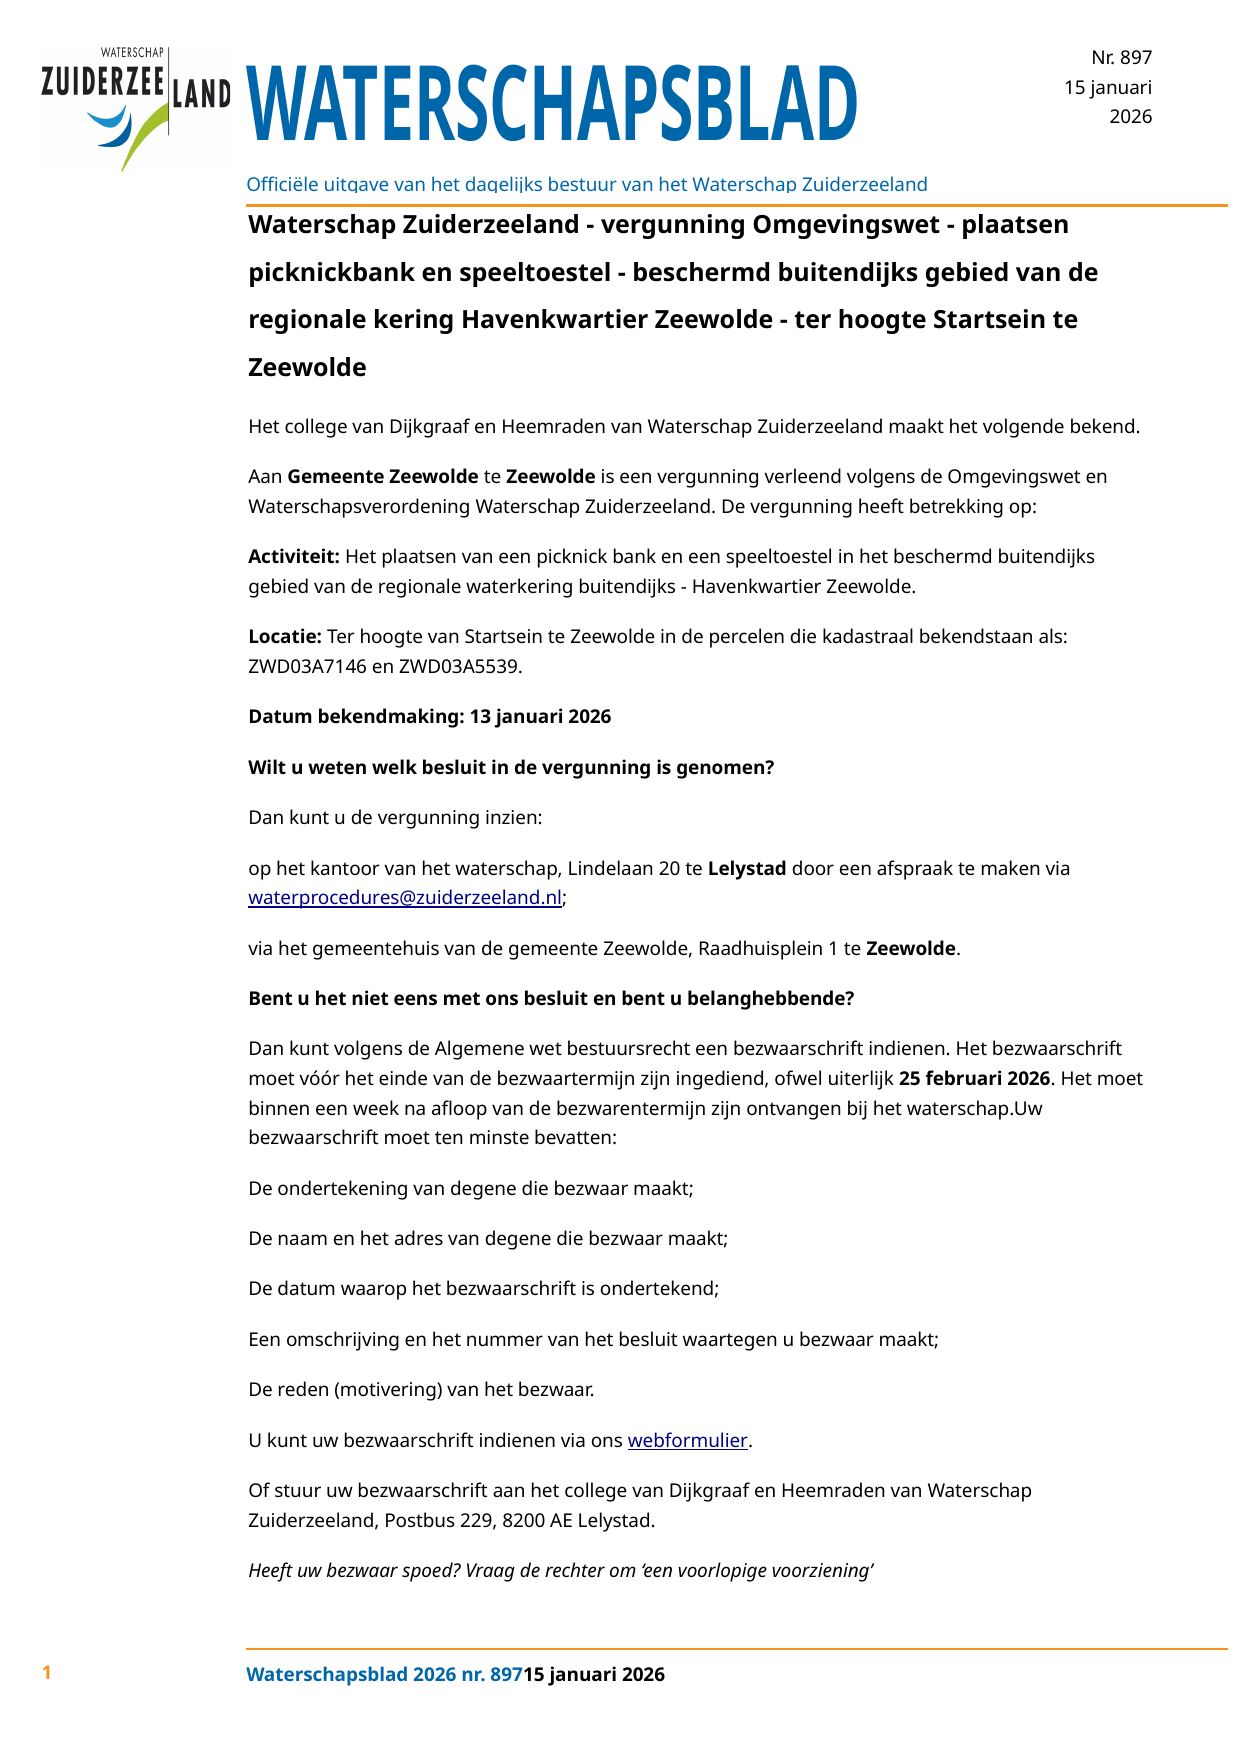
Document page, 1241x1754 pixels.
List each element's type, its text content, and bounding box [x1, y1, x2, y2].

text Wilt u weten welk besluit in de vergunning is genomen? [248, 754, 1152, 780]
text Het college van Dijkgraaf en Heemraden van Waterschap Zuiderzeeland maakt het volgende bekend. [248, 413, 1152, 439]
text Heeft uw bezwaar spoed? Vraag de rechter om ‘een voorlopige voorziening’ [248, 1557, 1152, 1583]
text De ondertekening van degene die bezwaar maakt; [248, 1175, 1152, 1201]
text Of stuur uw bezwaarschrift aan het college van Dijkgraaf en Heemraden van Waterschap Zuiderzeeland, Postbus 229, 8200 AE Lelystad. [248, 1477, 1152, 1533]
text Bent u het niet eens met ons besluit en bent u belanghebbende? [248, 985, 1152, 1011]
text Aan Gemeente Zeewolde te Zeewolde is een vergunning verleend volgens de Omgevingswet en Waterschapsverordening Waterschap Zuiderzeeland. De vergunning heeft betrekking op: [248, 463, 1152, 519]
text Locatie: Ter hoogte van Startsein te Zeewolde in de percelen die kadastraal bekendstaan als: ZWD03A7146 en ZWD03A5539. [248, 623, 1152, 679]
text Waterschap Zuiderzeeland - vergunning Omgevingswet - plaatsen picknickbank en speeltoestel - beschermd buitendijks gebied van de regionale kering Havenkwartier Zeewolde - ter hoogte Startsein te Zeewolde [248, 207, 1152, 384]
text Dan kunt volgens de Algemene wet bestuursrecht een bezwaarschrift indienen. Het bezwaarschrift moet vóór het einde van de bezwaartermijn zijn ingediend, ofwel uiterlijk 25 februari 2026. Het moet binnen een week na afloop van de bezwarentermijn zijn ontvangen bij het waterschap.Uw bezwaarschrift moet ten minste bevatten: [248, 1036, 1152, 1150]
picture [41, 47, 231, 172]
text Dan kunt u de vergunning inzien: [248, 804, 1152, 830]
text De datum waarop het bezwaarschrift is ondertekend; [248, 1276, 1152, 1301]
text via het gemeentehuis van de gemeente Zeewolde, Raadhuisplein 1 te Zeewolde. [248, 935, 1152, 961]
text op het kantoor van het waterschap, Lindelaan 20 te Lelystad door een afspraak te maken via waterprocedures@zuiderzeeland.nl; [248, 855, 1152, 910]
text Een omschrijving en het nummer van het besluit waartegen u bezwaar maakt; [248, 1326, 1152, 1352]
text U kunt uw bezwaarschrift indienen via ons webformulier. [248, 1427, 1152, 1453]
text Datum bekendmaking: 13 januari 2026 [248, 703, 1152, 729]
text Activiteit: Het plaatsen van een picknick bank en een speeltoestel in het beschermd buitendijks gebied van de regionale waterkering buitendijks - Havenkwartier Zeewolde. [248, 543, 1152, 599]
text De naam en het adres van degene die bezwaar maakt; [248, 1225, 1152, 1251]
text De reden (motivering) van het bezwaar. [248, 1376, 1152, 1402]
